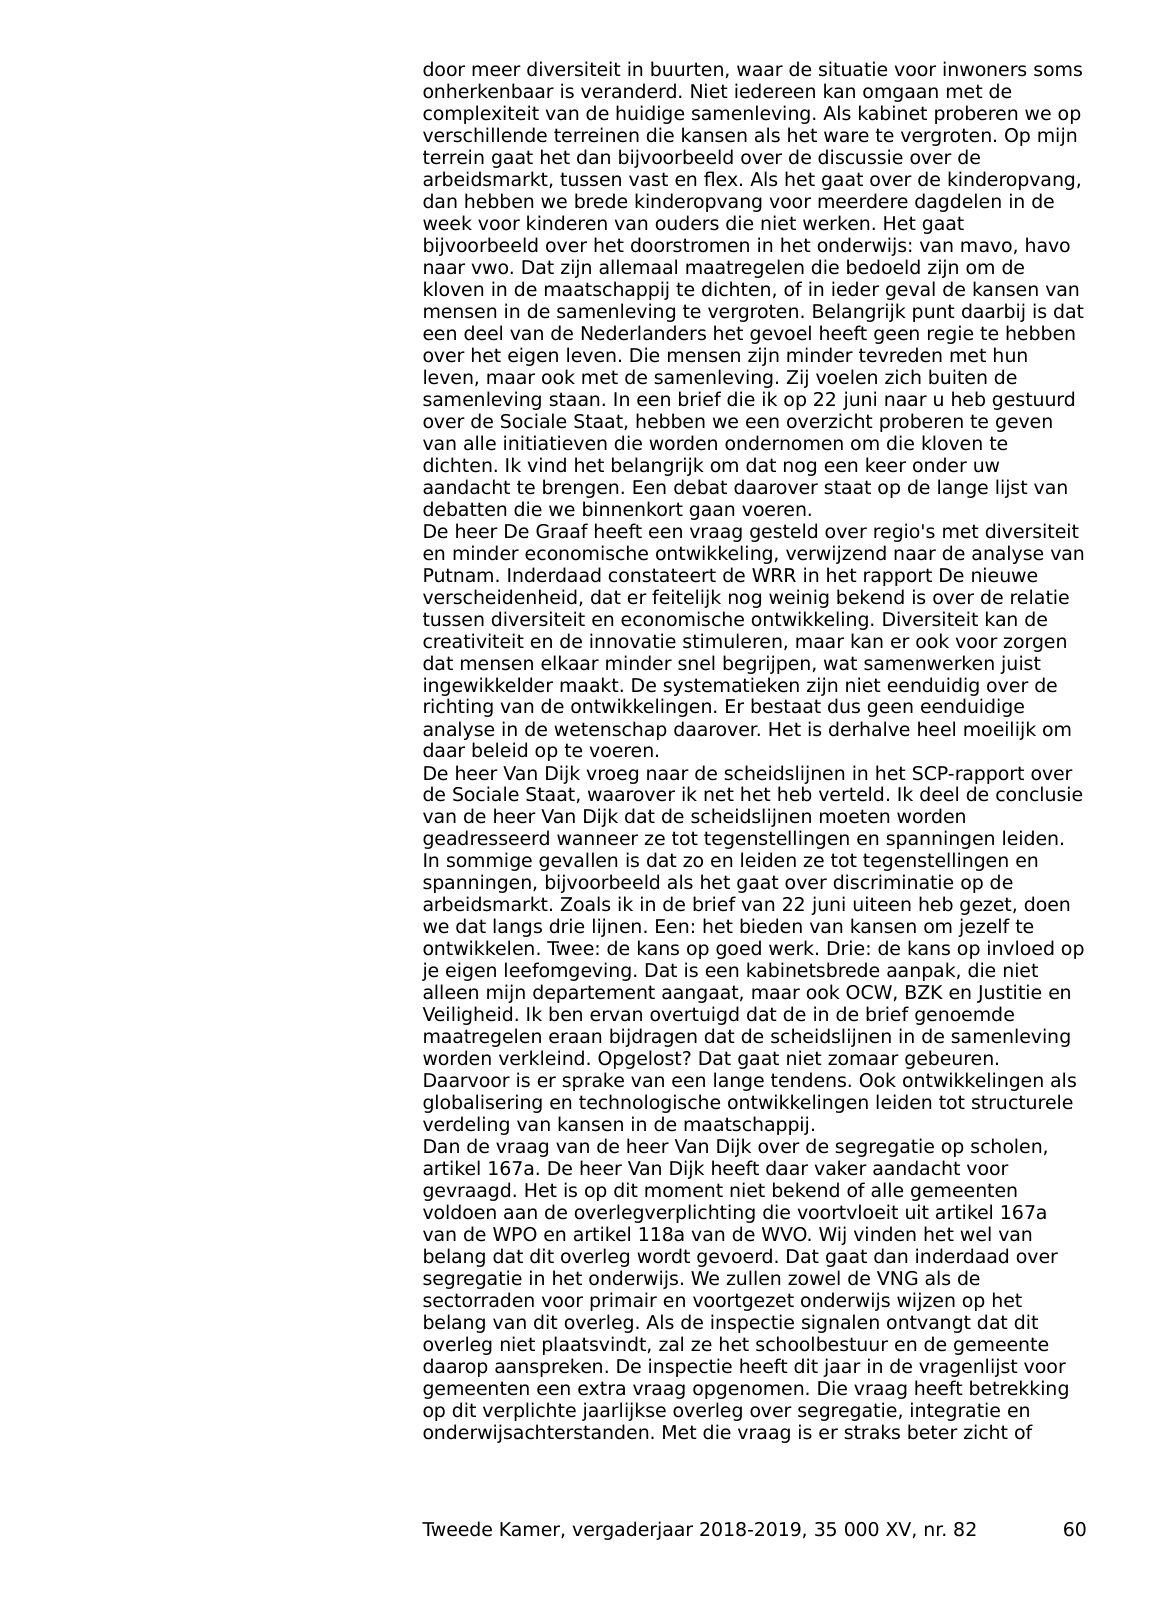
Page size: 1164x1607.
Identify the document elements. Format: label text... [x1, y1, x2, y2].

text De heer De Graaf heeft een vraag gesteld over regio's met diversiteit en minder economische ontwikkeling, verwijzend naar de analyse van Putnam. Inderdaad constateert de WRR in het rapport De nieuwe verscheidenheid, dat er feitelijk nog weinig bekend is over de relatie tussen diversiteit en economische ontwikkeling. Diversiteit kan de creativiteit en de innovatie stimuleren, maar kan er ook voor zorgen dat mensen elkaar minder snel begrijpen, wat samenwerken juist ingewikkelder maakt. De systematieken zijn niet eenduidig over de richting van de ontwikkelingen. Er bestaat dus geen eenduidige analyse in de wetenschap daarover. Het is derhalve heel moeilijk om daar beleid op te voeren. [422, 521, 1087, 762]
text De heer Van Dijk vroeg naar de scheidslijnen in het SCP-rapport over de Sociale Staat, waarover ik net het heb verteld. Ik deel de conclusie van de heer Van Dijk dat de scheidslijnen moeten worden geadresseerd wanneer ze tot tegenstellingen en spanningen leiden. In sommige gevallen is dat zo en leiden ze tot tegenstellingen en spanningen, bijvoorbeeld als het gaat over discriminatie op de arbeidsmarkt. Zoals ik in de brief van 22 juni uiteen heb gezet, doen we dat langs drie lijnen. Een: het bieden van kansen om jezelf te ontwikkelen. Twee: de kans op goed werk. Drie: de kans op invloed op je eigen leefomgeving. Dat is een kabinetsbrede aanpak, die niet alleen mijn departement aangaat, maar ook OCW, BZK en Justitie en Veiligheid. Ik ben ervan overtuigd dat de in de brief genoemde maatregelen eraan bijdragen dat de scheidslijnen in de samenleving worden verkleind. Opgelost? Dat gaat niet zomaar gebeuren. Daarvoor is er sprake van een lange tendens. Ook ontwikkelingen als globalisering en technologische ontwikkelingen leiden tot structurele verdeling van kansen in de maatschappij. [422, 762, 1087, 1136]
text door meer diversiteit in buurten, waar de situatie voor inwoners soms onherkenbaar is veranderd. Niet iedereen kan omgaan met de complexiteit van de huidige samenleving. Als kabinet proberen we op verschillende terreinen die kansen als het ware te vergroten. Op mijn terrein gaat het dan bijvoorbeeld over de discussie over de arbeidsmarkt, tussen vast en flex. Als het gaat over de kinderopvang, dan hebben we brede kinderopvang voor meerdere dagdelen in de week voor kinderen van ouders die niet werken. Het gaat bijvoorbeeld over het doorstromen in het onderwijs: van mavo, havo naar vwo. Dat zijn allemaal maatregelen die bedoeld zijn om de kloven in de maatschappij te dichten, of in ieder geval de kansen van mensen in de samenleving te vergroten. Belangrijk punt daarbij is dat een deel van de Nederlanders het gevoel heeft geen regie te hebben over het eigen leven. Die mensen zijn minder tevreden met hun leven, maar ook met de samenleving. Zij voelen zich buiten de samenleving staan. In een brief die ik op 22 juni naar u heb gestuurd over de Sociale Staat, hebben we een overzicht proberen te geven van alle initiatieven die worden ondernomen om die kloven te dichten. Ik vind het belangrijk om dat nog een keer onder uw aandacht te brengen. Een debat daarover staat op de lange lijst van debatten die we binnenkort gaan voeren. [422, 59, 1087, 521]
text Dan de vraag van de heer Van Dijk over de segregatie op scholen, artikel 167a. De heer Van Dijk heeft daar vaker aandacht voor gevraagd. Het is op dit moment niet bekend of alle gemeenten voldoen aan de overlegverplichting die voortvloeit uit artikel 167a van de WPO en artikel 118a van de WVO. Wij vinden het wel van belang dat dit overleg wordt gevoerd. Dat gaat dan inderdaad over segregatie in het onderwijs. We zullen zowel de VNG als de sectorraden voor primair en voortgezet onderwijs wijzen op het belang van dit overleg. Als de inspectie signalen ontvangt dat dit overleg niet plaatsvindt, zal ze het schoolbestuur en de gemeente daarop aanspreken. De inspectie heeft dit jaar in de vragenlijst voor gemeenten een extra vraag opgenomen. Die vraag heeft betrekking op dit verplichte jaarlijkse overleg over segregatie, integratie en onderwijsachterstanden. Met die vraag is er straks beter zicht of [422, 1136, 1087, 1444]
